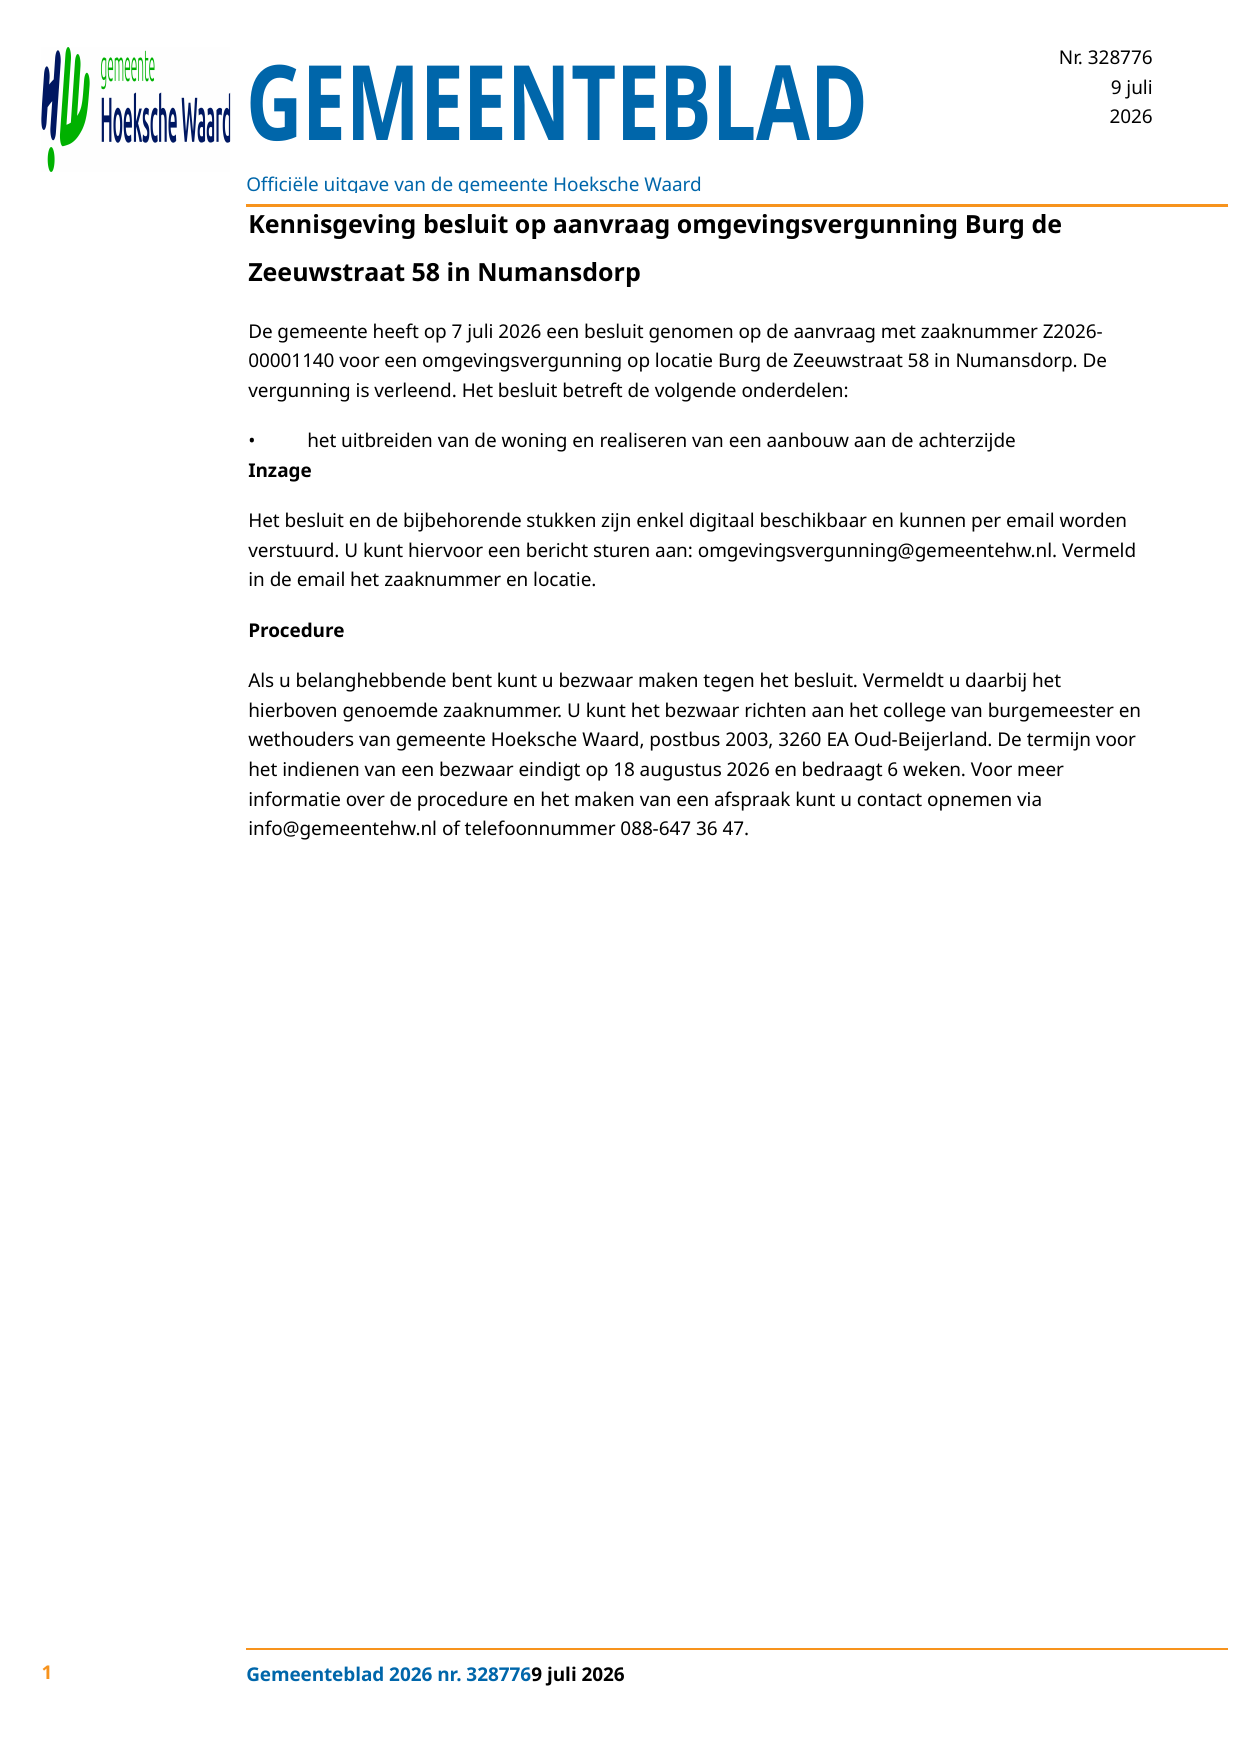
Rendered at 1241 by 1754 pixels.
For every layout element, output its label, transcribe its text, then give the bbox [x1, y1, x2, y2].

list het uitbreiden van de woning en realiseren van een aanbouw aan de achterzijde [248, 427, 1152, 453]
text Procedure [248, 617, 1152, 643]
text De gemeente heeft op 7 juli 2026 een besluit genomen op de aanvraag met zaaknummer Z2026-00001140 voor een omgevingsvergunning op locatie Burg de Zeeuwstraat 58 in Numansdorp. De vergunning is verleend. Het besluit betreft de volgende onderdelen: [248, 318, 1152, 403]
text Inzage [248, 457, 1152, 483]
picture [41, 47, 231, 172]
text Als u belanghebbende bent kunt u bezwaar maken tegen het besluit. Vermeldt u daarbij het hierboven genoemde zaaknummer. U kunt het bezwaar richten aan het college van burgemeester en wethouders van gemeente Hoeksche Waard, postbus 2003, 3260 EA Oud-Beijerland. De termijn voor het indienen van een bezwaar eindigt op 18 augustus 2026 en bedraagt 6 weken. Voor meer informatie over de procedure en het maken van een afspraak kunt u contact opnemen via info@gemeentehw.nl of telefoonnummer 088-647 36 47. [248, 667, 1152, 841]
text Het besluit en de bijbehorende stukken zijn enkel digitaal beschikbaar en kunnen per email worden verstuurd. U kunt hiervoor een bericht sturen aan: omgevingsvergunning@gemeentehw.nl. Vermeld in de email het zaaknummer en locatie. [248, 507, 1152, 592]
text Kennisgeving besluit op aanvraag omgevingsvergunning Burg de Zeeuwstraat 58 in Numansdorp [248, 207, 1152, 288]
